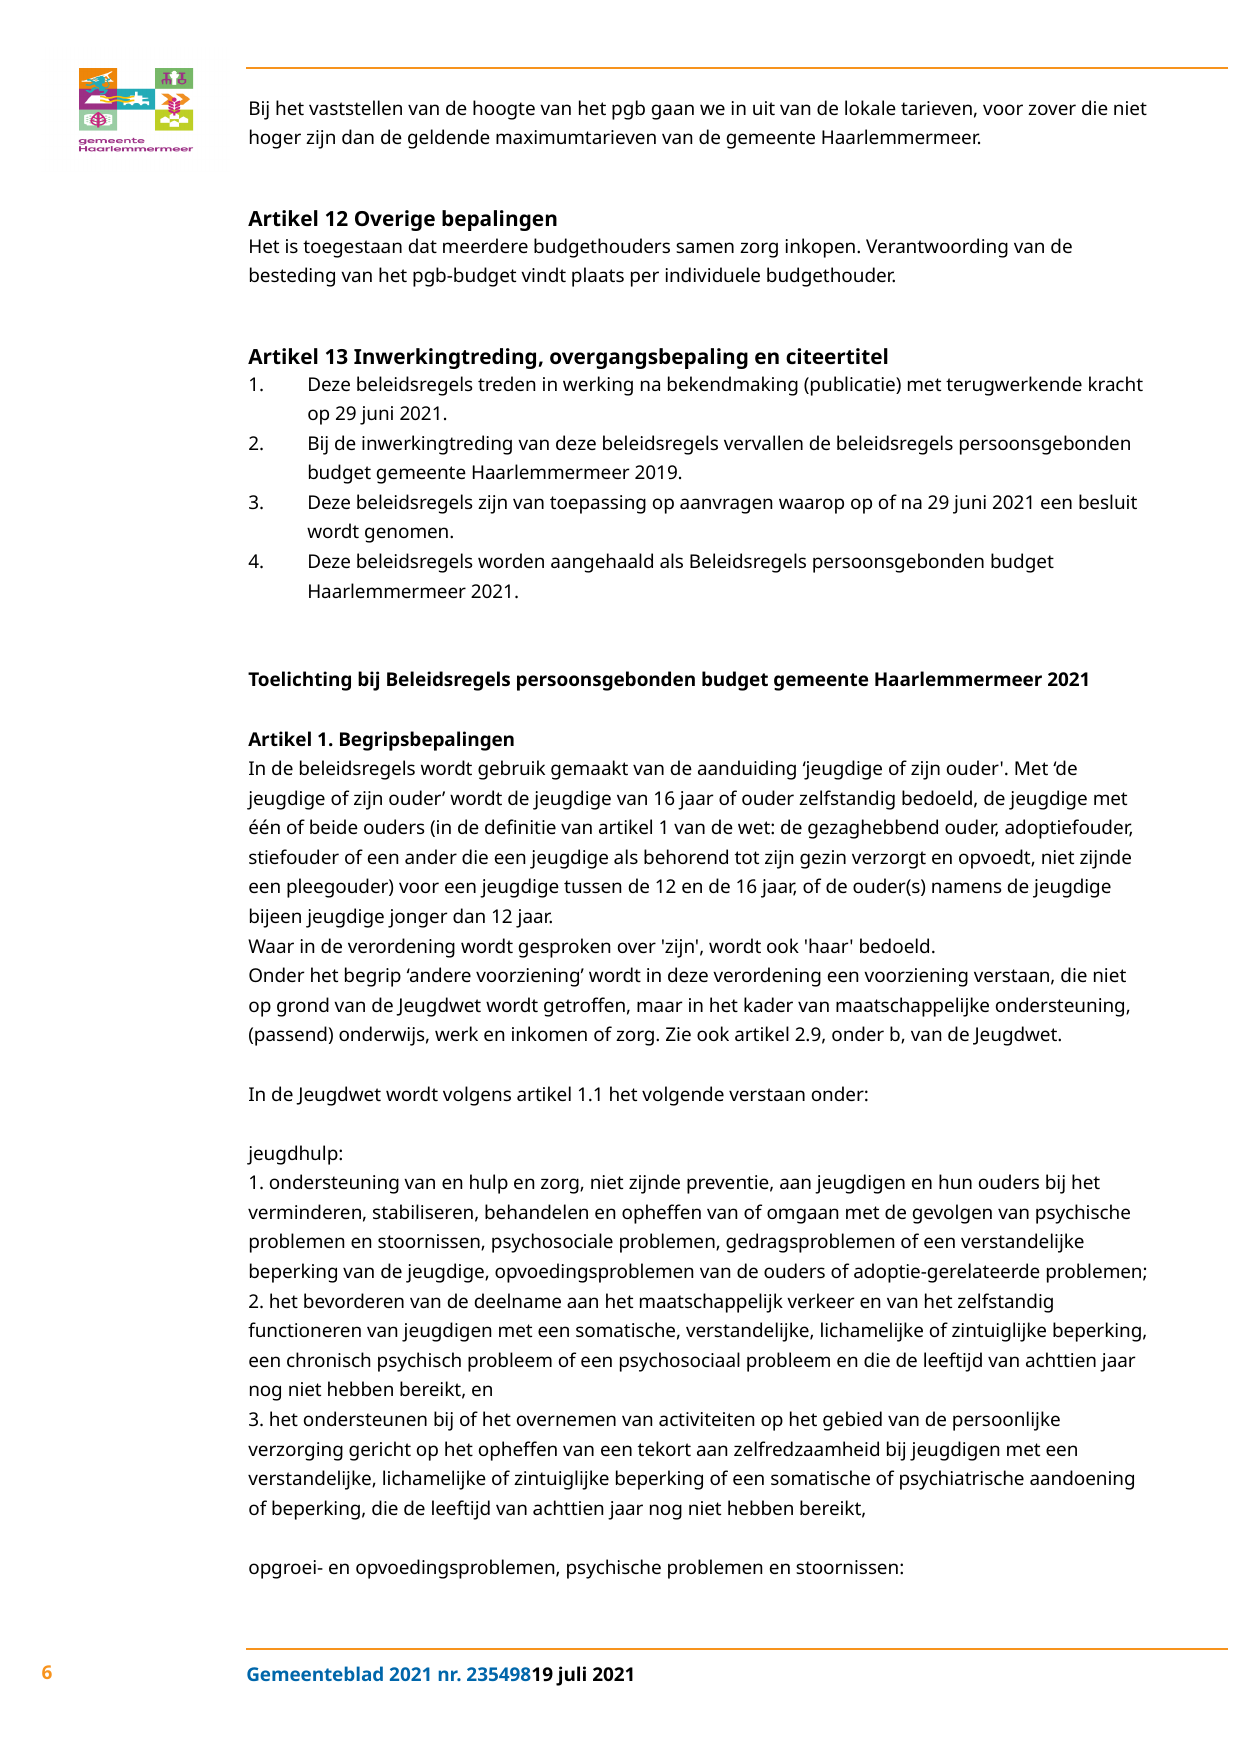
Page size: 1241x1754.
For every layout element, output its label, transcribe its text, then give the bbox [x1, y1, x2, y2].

list Deze beleidsregels worden aangehaald als Beleidsregels persoonsgebonden budget Haarlemmermeer 2021. [248, 548, 1152, 604]
text 3. het ondersteunen bij of het overnemen van activiteiten op het gebied van de persoonlijke verzorging gericht op het opheffen van een tekort aan zelfredzaamheid bij jeugdigen met een verstandelijke, lichamelijke of zintuiglijke beperking of een somatische of psychiatrische aandoening of beperking, die de leeftijd van achttien jaar nog niet hebben bereikt, [248, 1406, 1152, 1521]
text Bij het vaststellen van de hoogte van het pgb gaan we in uit van de lokale tarieven, voor zover die niet hoger zijn dan de geldende maximumtarieven van de gemeente Haarlemmermeer. [248, 95, 1152, 150]
text Het is toegestaan dat meerdere budgethouders samen zorg inkopen. Verantwoording van de besteding van het pgb-budget vindt plaats per individuele budgethouder. [248, 233, 1152, 288]
text 2. het bevorderen van de deelname aan het maatschappelijk verkeer en van het zelfstandig functioneren van jeugdigen met een somatische, verstandelijke, lichamelijke of zintuiglijke beperking, een chronisch psychisch probleem of een psychosociaal probleem en die de leeftijd van achttien jaar nog niet hebben bereikt, en [248, 1288, 1152, 1402]
text Artikel 1. Begripsbepalingen [248, 726, 1152, 752]
picture [41, 47, 231, 172]
list Deze beleidsregels zijn van toepassing op aanvragen waarop op of na 29 juni 2021 een besluit wordt genomen. [248, 489, 1152, 544]
text Artikel 13 Inwerkingtreding, overgangsbepaling en citeertitel [248, 342, 1152, 371]
list Deze beleidsregels treden in werking na bekendmaking (publicatie) met terugwerkende kracht op 29 juni 2021. [248, 371, 1152, 426]
text In de Jeugdwet wordt volgens artikel 1.1 het volgende verstaan onder: [248, 1081, 1152, 1107]
text In de beleidsregels wordt gebruik gemaakt van de aanduiding ‘jeugdige of zijn ouder'. Met ‘de jeugdige of zijn ouder’ wordt de jeugdige van 16 jaar of ouder zelfstandig bedoeld, de jeugdige met één of beide ouders (in de definitie van artikel 1 van de wet: de gezaghebbend ouder, adoptiefouder, stiefouder of een ander die een jeugdige als behorend tot zijn gezin verzorgt en opvoedt, niet zijnde een pleegouder) voor een jeugdige tussen de 12 en de 16 jaar, of de ouder(s) namens de jeugdige bijeen jeugdige jonger dan 12 jaar. [248, 755, 1152, 929]
text jeugdhulp: [248, 1140, 1152, 1166]
text Toelichting bij Beleidsregels persoonsgebonden budget gemeente Haarlemmermeer 2021 [248, 667, 1152, 692]
text Artikel 12 Overige bepalingen [248, 204, 1152, 233]
text opgroei- en opvoedingsproblemen, psychische problemen en stoornissen: [248, 1554, 1152, 1580]
text Onder het begrip ‘andere voorziening’ wordt in deze verordening een voorziening verstaan, die niet op grond van de Jeugdwet wordt getroffen, maar in het kader van maatschappelijke ondersteuning, (passend) onderwijs, werk en inkomen of zorg. Zie ook artikel 2.9, onder b, van de Jeugdwet. [248, 962, 1152, 1047]
text Waar in de verordening wordt gesproken over 'zijn', wordt ook 'haar' bedoeld. [248, 933, 1152, 959]
text 1. ondersteuning van en hulp en zorg, niet zijnde preventie, aan jeugdigen en hun ouders bij het verminderen, stabiliseren, behandelen en opheffen van of omgaan met de gevolgen van psychische problemen en stoornissen, psychosociale problemen, gedragsproblemen of een verstandelijke beperking van de jeugdige, opvoedingsproblemen van de ouders of adoptie-gerelateerde problemen; [248, 1169, 1152, 1284]
list Bij de inwerkingtreding van deze beleidsregels vervallen de beleidsregels persoonsgebonden budget gemeente Haarlemmermeer 2019. [248, 430, 1152, 485]
